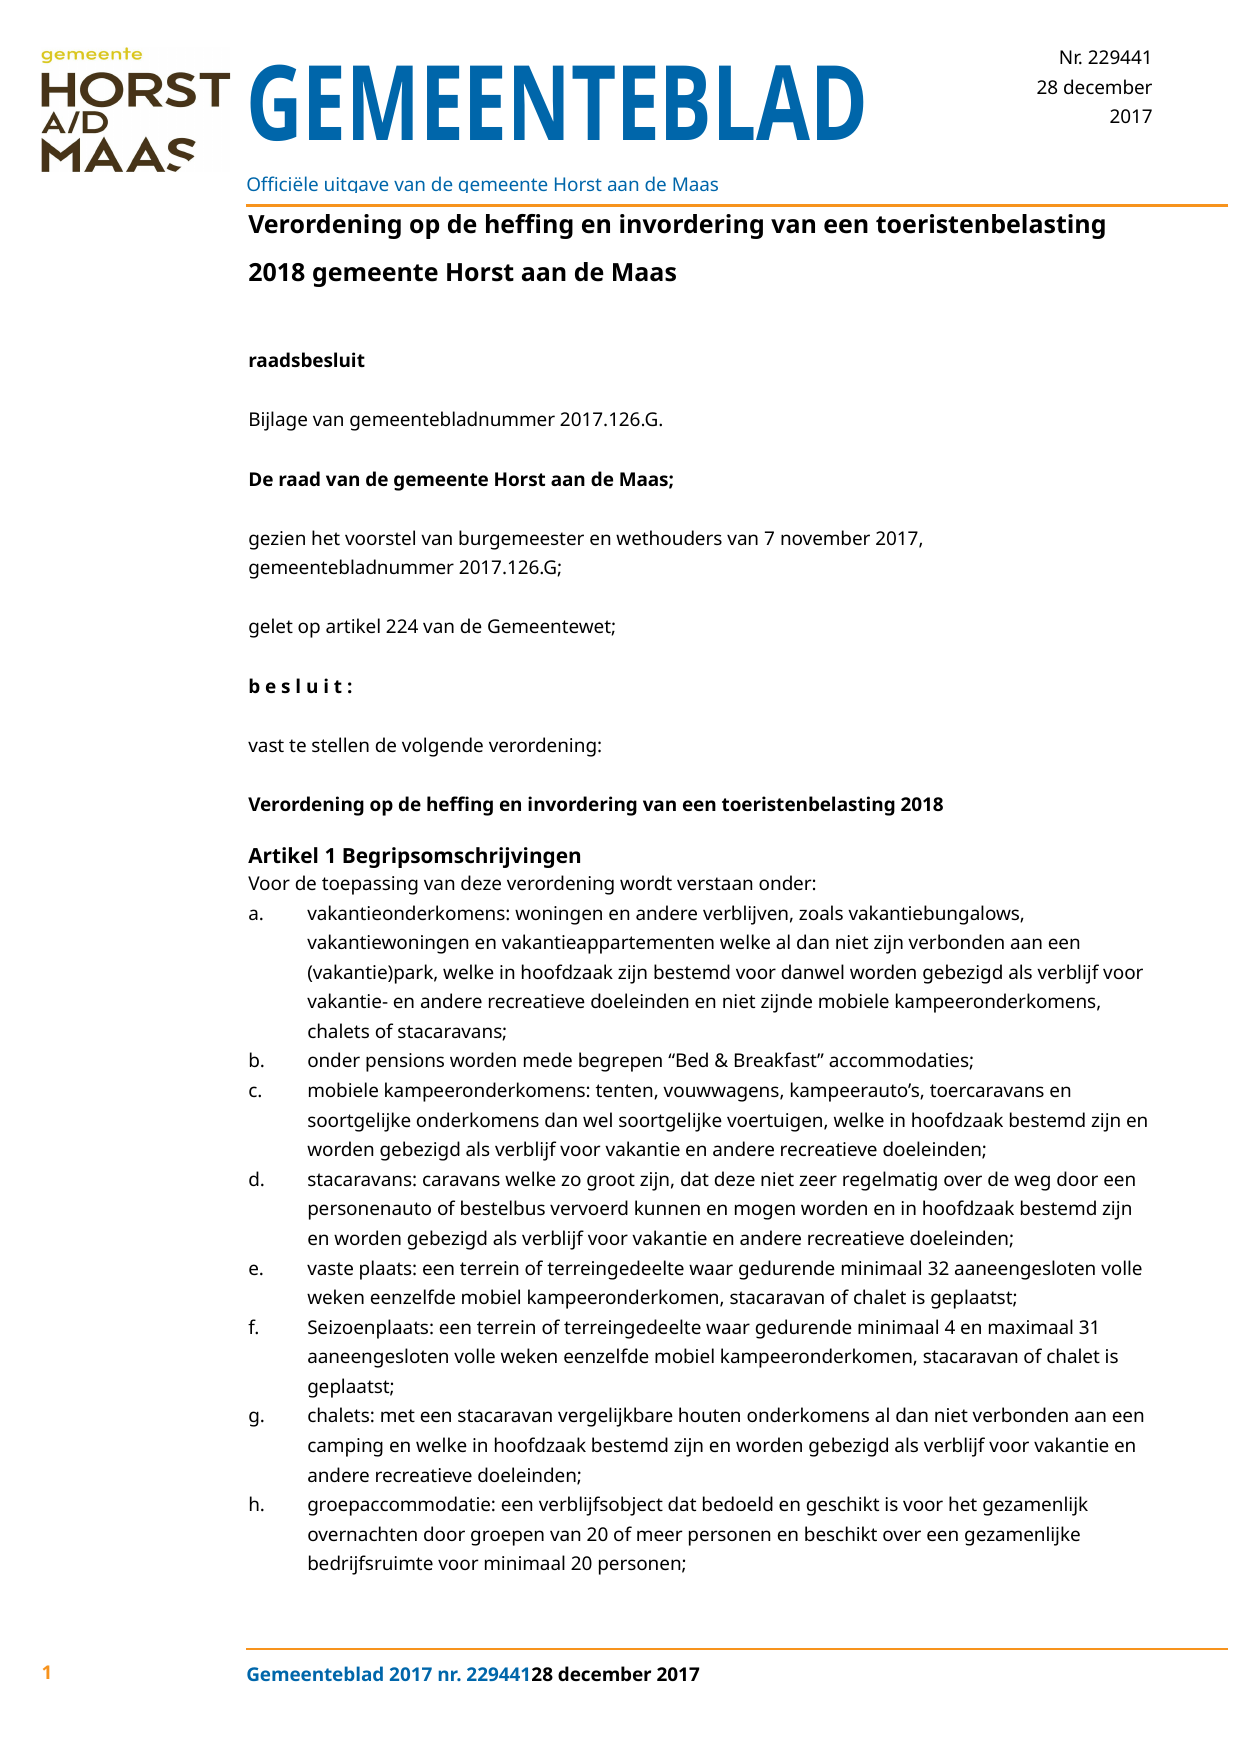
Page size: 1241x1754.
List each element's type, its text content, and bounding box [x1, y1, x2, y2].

list onder pensions worden mede begrepen “Bed & Breakfast” accommodaties; [248, 1048, 1152, 1073]
list vaste plaats: een terrein of terreingedeelte waar gedurende minimaal 32 aaneengesloten volle weken eenzelfde mobiel kampeeronderkomen, stacaravan of chalet is geplaatst; [248, 1255, 1152, 1310]
list Seizoenplaats: een terrein of terreingedeelte waar gedurende minimaal 4 en maximaal 31 aaneengesloten volle weken eenzelfde mobiel kampeeronderkomen, stacaravan of chalet is geplaatst; [248, 1314, 1152, 1399]
text Voor de toepassing van deze verordening wordt verstaan onder: [248, 870, 1152, 896]
text gezien het voorstel van burgemeester en wethouders van 7 november 2017, gemeentebladnummer 2017.126.G; [248, 525, 1152, 580]
text Verordening op de heffing en invordering van een toeristenbelasting 2018 gemeente Horst aan de Maas [248, 207, 1152, 288]
picture [41, 47, 231, 172]
list groepaccommodatie: een verblijfsobject dat bedoeld en geschikt is voor het gezamenlijk overnachten door groepen van 20 of meer personen en beschikt over een gezamenlijke bedrijfsruimte voor minimaal 20 personen; [248, 1491, 1152, 1576]
text b e s l u i t : [248, 673, 1152, 699]
text Bijlage van gemeentebladnummer 2017.126.G. [248, 407, 1152, 432]
text gelet op artikel 224 van de Gemeentewet; [248, 614, 1152, 639]
list vakantieonderkomens: woningen en andere verblijven, zoals vakantiebungalows, vakantiewoningen en vakantieappartementen welke al dan niet zijn verbonden aan een (vakantie)park, welke in hoofdzaak zijn bestemd voor danwel worden gebezigd als verblijf voor vakantie- en andere recreatieve doeleinden en niet zijnde mobiele kampeeronderkomens, chalets of stacaravans; [248, 900, 1152, 1044]
text raadsbesluit [248, 347, 1152, 373]
text Artikel 1 Begripsomschrijvingen [248, 842, 1152, 870]
list mobiele kampeeronderkomens: tenten, vouwwagens, kampeerauto’s, toercaravans en soortgelijke onderkomens dan wel soortgelijke voertuigen, welke in hoofdzaak bestemd zijn en worden gebezigd als verblijf voor vakantie en andere recreatieve doeleinden; [248, 1077, 1152, 1162]
text Verordening op de heffing en invordering van een toeristenbelasting 2018 [248, 791, 1152, 817]
text De raad van de gemeente Horst aan de Maas; [248, 466, 1152, 492]
text vast te stellen de volgende verordening: [248, 732, 1152, 758]
list chalets: met een stacaravan vergelijkbare houten onderkomens al dan niet verbonden aan een camping en welke in hoofdzaak bestemd zijn en worden gebezigd als verblijf voor vakantie en andere recreatieve doeleinden; [248, 1403, 1152, 1487]
list stacaravans: caravans welke zo groot zijn, dat deze niet zeer regelmatig over de weg door een personenauto of bestelbus vervoerd kunnen en mogen worden en in hoofdzaak bestemd zijn en worden gebezigd als verblijf voor vakantie en andere recreatieve doeleinden; [248, 1166, 1152, 1251]
